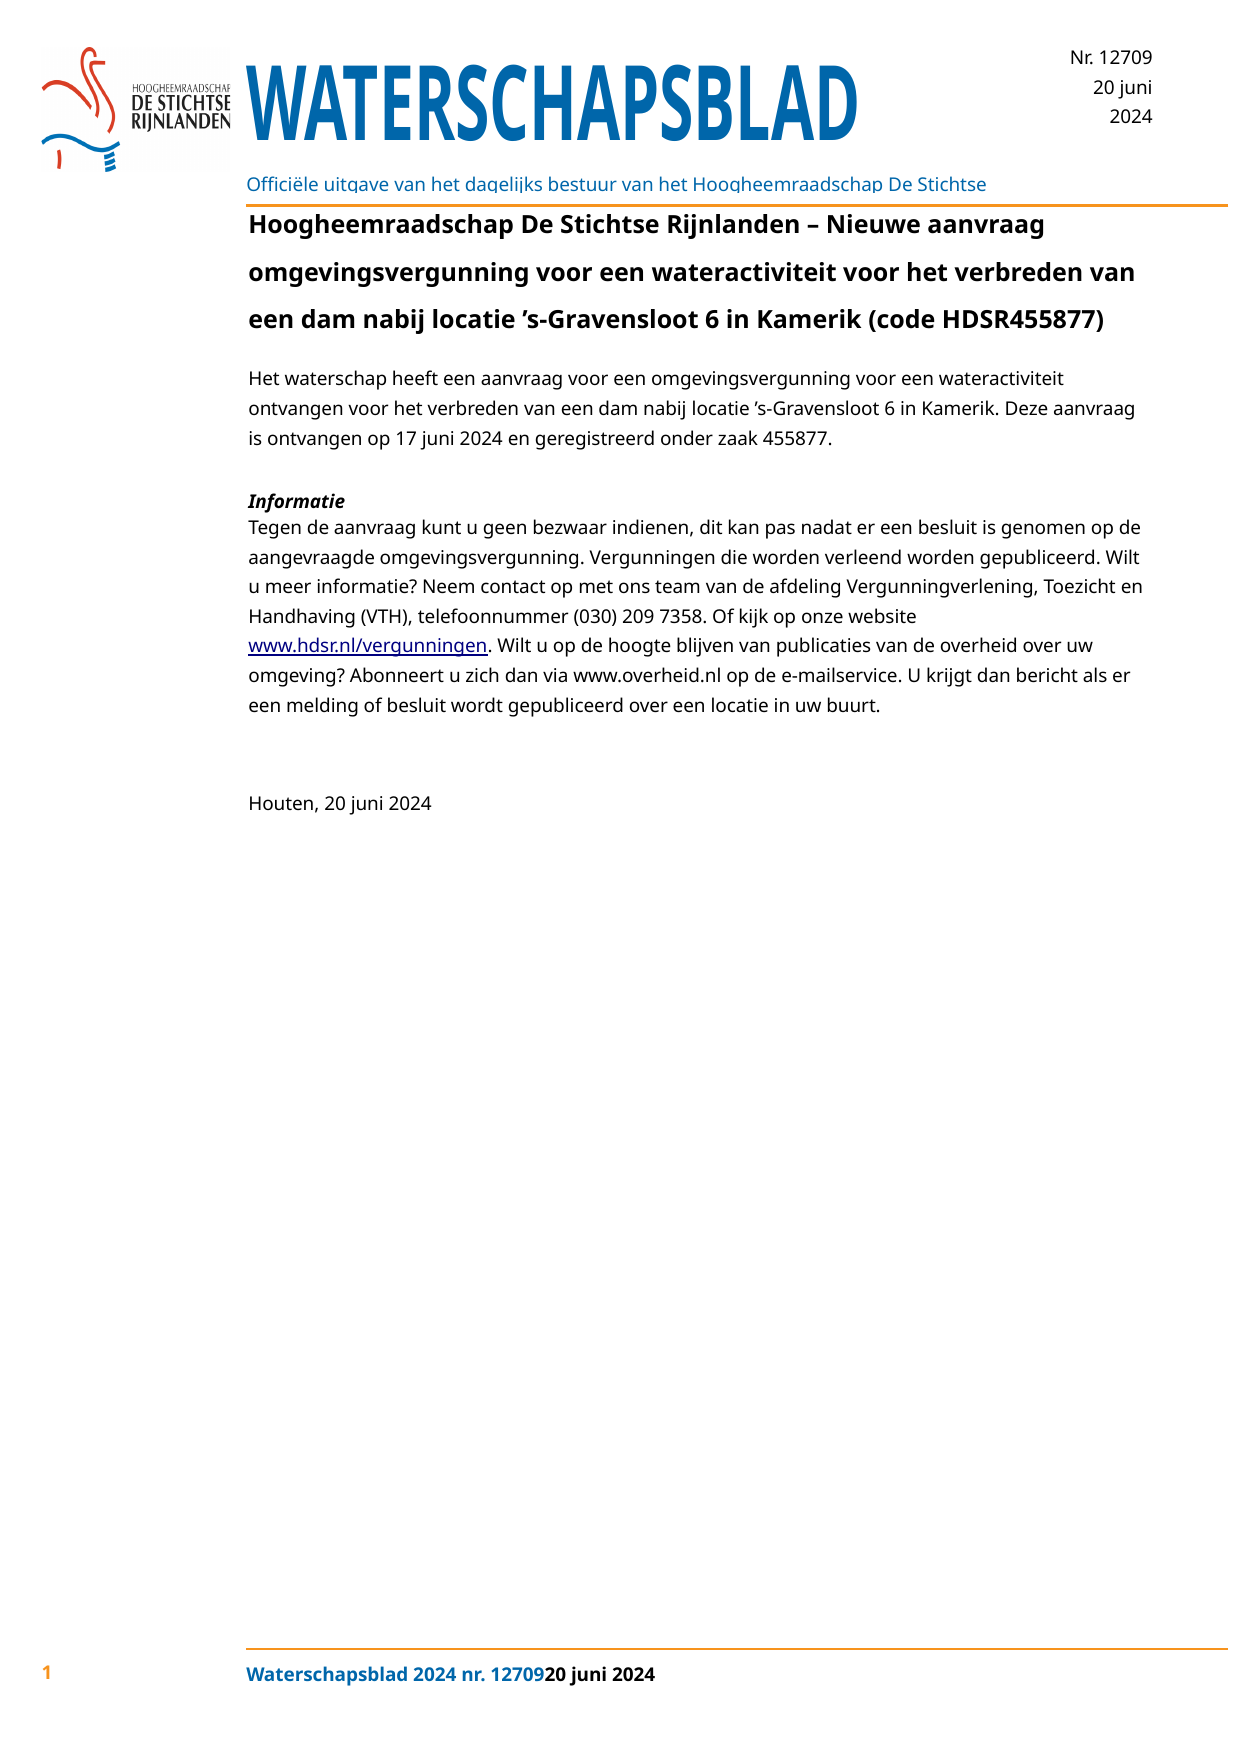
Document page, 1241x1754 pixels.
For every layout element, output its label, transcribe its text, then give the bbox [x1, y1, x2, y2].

text Houten, 20 juni 2024 [248, 790, 1152, 816]
text Hoogheemraadschap De Stichtse Rijnlanden – Nieuwe aanvraag omgevingsvergunning voor een wateractiviteit voor het verbreden van een dam nabij locatie ’s-Gravensloot 6 in Kamerik (code HDSR455877) [248, 207, 1152, 336]
text Informatie [248, 489, 1152, 514]
picture [41, 47, 231, 172]
text Het waterschap heeft een aanvraag voor een omgevingsvergunning voor een wateractiviteit ontvangen voor het verbreden van een dam nabij locatie ’s-Gravensloot 6 in Kamerik. Deze aanvraag is ontvangen op 17 juni 2024 en geregistreerd onder zaak 455877. [248, 366, 1152, 450]
text Tegen de aanvraag kunt u geen bezwaar indienen, dit kan pas nadat er een besluit is genomen op de aangevraagde omgevingsvergunning. Vergunningen die worden verleend worden gepubliceerd. Wilt u meer informatie? Neem contact op met ons team van de afdeling Vergunningverlening, Toezicht en Handhaving (VTH), telefoonnummer (030) 209 7358. Of kijk op onze website www.hdsr.nl/vergunningen. Wilt u op de hoogte blijven van publicaties van de overheid over uw omgeving? Abonneert u zich dan via www.overheid.nl op de e-mailservice. U krijgt dan bericht als er een melding of besluit wordt gepubliceerd over een locatie in uw buurt. [248, 514, 1152, 718]
